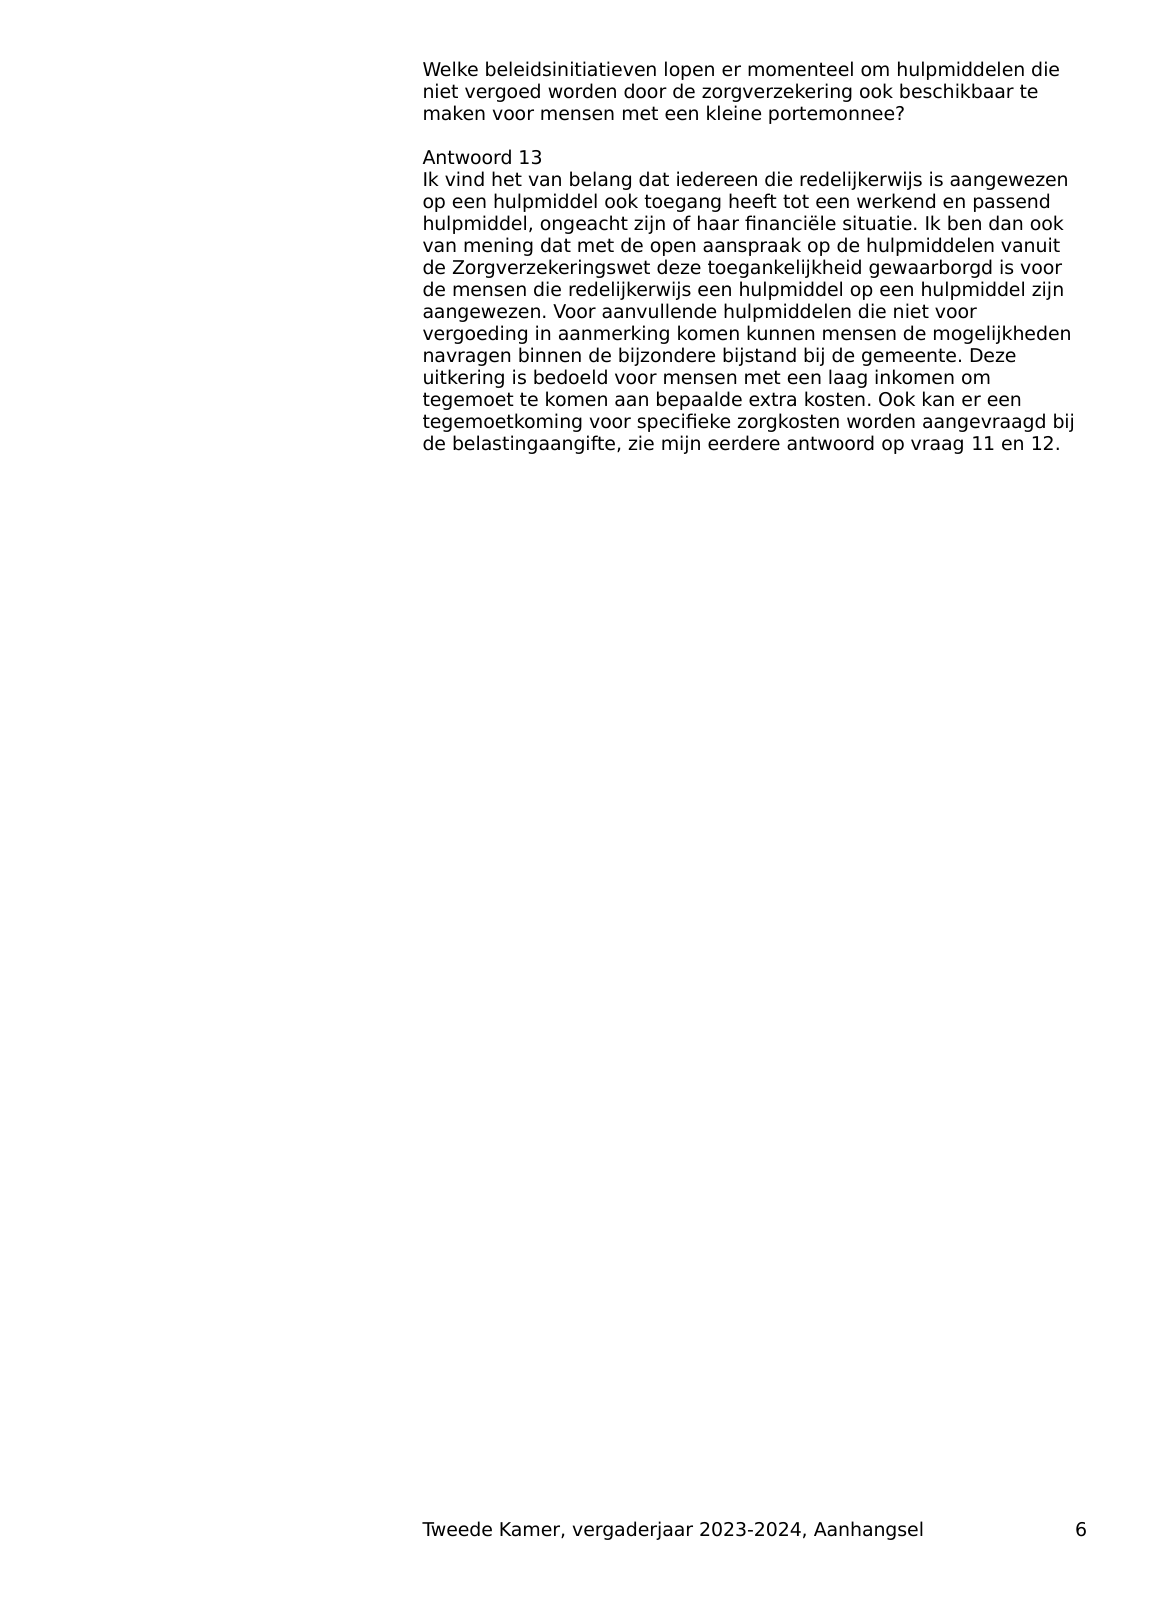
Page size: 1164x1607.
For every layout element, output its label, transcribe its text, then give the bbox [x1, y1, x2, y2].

text Welke beleidsinitiatieven lopen er momenteel om hulpmiddelen die niet vergoed worden door de zorgverzekering ook beschikbaar te maken voor mensen met een kleine portemonnee? [422, 59, 1087, 125]
text Ik vind het van belang dat iedereen die redelijkerwijs is aangewezen op een hulpmiddel ook toegang heeft tot een werkend en passend hulpmiddel, ongeacht zijn of haar financiële situatie. Ik ben dan ook van mening dat met de open aanspraak op de hulpmiddelen vanuit de Zorgverzekeringswet deze toegankelijkheid gewaarborgd is voor de mensen die redelijkerwijs een hulpmiddel op een hulpmiddel zijn aangewezen. Voor aanvullende hulpmiddelen die niet voor vergoeding in aanmerking komen kunnen mensen de mogelijkheden navragen binnen de bijzondere bijstand bij de gemeente. Deze uitkering is bedoeld voor mensen met een laag inkomen om tegemoet te komen aan bepaalde extra kosten. Ook kan er een tegemoetkoming voor specifieke zorgkosten worden aangevraagd bij de belastingaangifte, zie mijn eerdere antwoord op vraag 11 en 12. [422, 169, 1087, 455]
text Antwoord 13 [422, 147, 1087, 169]
